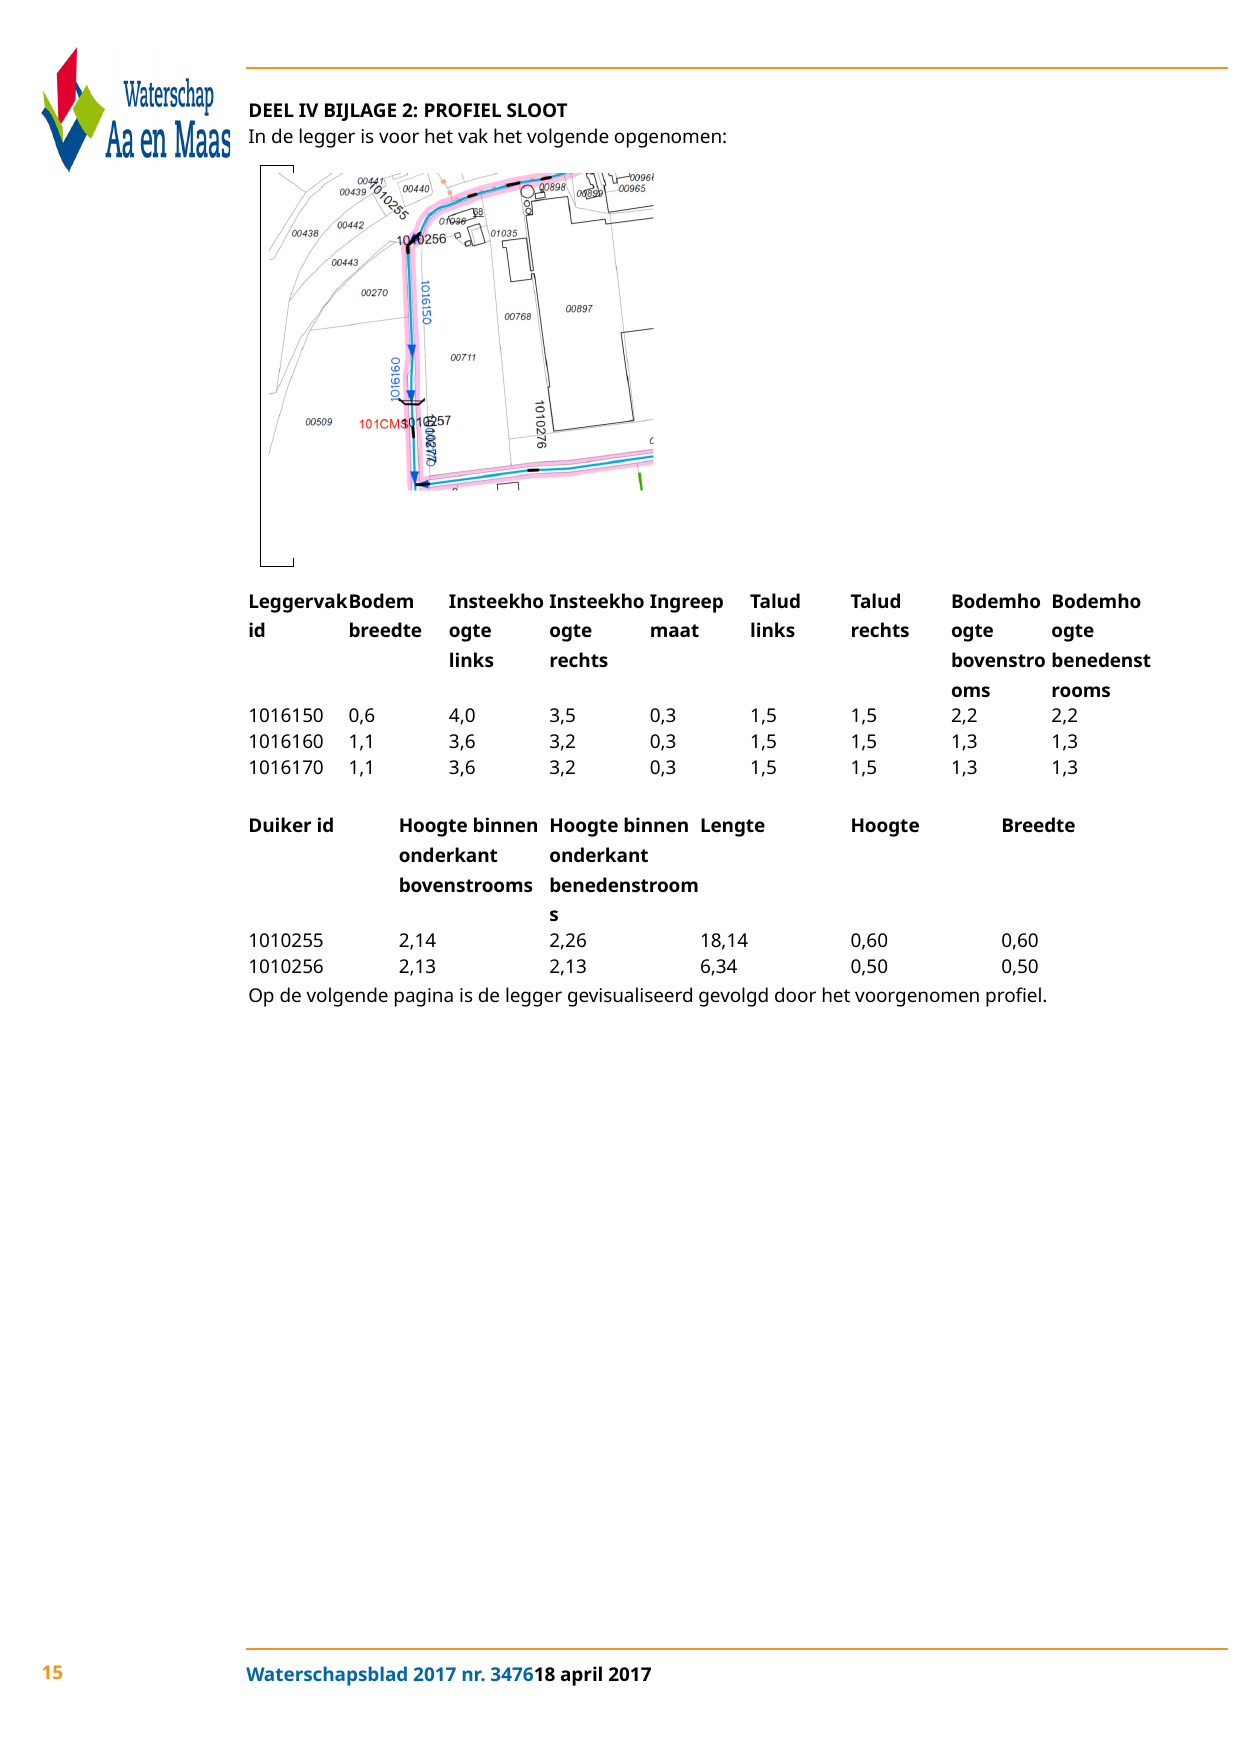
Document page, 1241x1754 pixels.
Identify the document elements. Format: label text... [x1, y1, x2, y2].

table_cell 2,2 [951, 703, 1051, 728]
table_cell 1,3 [951, 728, 1051, 754]
table_header Bodemhoogte bovenstrooms [951, 588, 1051, 702]
table_cell 3,5 [549, 703, 649, 728]
table_cell 3,6 [449, 754, 549, 780]
table_cell 1,1 [348, 728, 449, 754]
table_cell 1,5 [850, 728, 951, 754]
table_header Ingreep maat [650, 588, 750, 702]
table_header Hoogte binnen onderkant benedenstrooms [549, 813, 700, 927]
table_header Bodem breedte [348, 588, 449, 702]
table_header Hoogte binnen onderkant bovenstrooms [399, 813, 549, 927]
table_cell 6,34 [700, 953, 850, 978]
table_header Hoogte [850, 813, 1001, 927]
table_header Bodemhoogte benedenstrooms [1051, 588, 1152, 702]
table_cell 1,5 [850, 703, 951, 728]
table_cell 1016160 [248, 728, 348, 754]
text DEEL IV BIJLAGE 2: PROFIEL SLOOT [248, 95, 1152, 123]
table_cell 18,14 [700, 927, 850, 953]
table_cell 0,60 [1001, 927, 1152, 953]
table_header Insteekhoogte links [449, 588, 549, 702]
text In de legger is voor het vak het volgende opgenomen: [248, 123, 1152, 149]
table_cell 2,26 [549, 927, 700, 953]
table_cell 0,3 [650, 703, 750, 728]
table_cell 0,3 [650, 728, 750, 754]
table_cell 1,1 [348, 754, 449, 780]
table_cell 2,2 [1051, 703, 1152, 728]
table_cell 1,5 [850, 754, 951, 780]
table_header Insteekhoogte rechts [549, 588, 649, 702]
table_cell 1,3 [1051, 728, 1152, 754]
table_cell 3,6 [449, 728, 549, 754]
picture [268, 173, 860, 558]
table_header Talud rechts [850, 588, 951, 702]
table_cell 1,3 [1051, 754, 1152, 780]
table_cell 2,14 [399, 927, 549, 953]
table_cell 4,0 [449, 703, 549, 728]
table_cell 1016150 [248, 703, 348, 728]
table_cell 2,13 [399, 953, 549, 978]
table_cell 3,2 [549, 754, 649, 780]
table_cell 1010255 [248, 927, 398, 953]
table_header Duiker id [248, 813, 398, 927]
table_cell 2,13 [549, 953, 700, 978]
table_header Lengte [700, 813, 850, 927]
table_cell 1010256 [248, 953, 398, 978]
table_header Breedte [1001, 813, 1152, 927]
table_cell 0,50 [1001, 953, 1152, 978]
table_cell 0,50 [850, 953, 1001, 978]
table_header Talud links [750, 588, 850, 702]
text Op de volgende pagina is de legger gevisualiseerd gevolgd door het voorgenomen profiel. [248, 982, 1152, 1007]
table_cell 1,5 [750, 754, 850, 780]
table_cell 3,2 [549, 728, 649, 754]
picture [41, 47, 231, 172]
table_cell 1,5 [750, 703, 850, 728]
table_cell 0,3 [650, 754, 750, 780]
table_cell 1016170 [248, 754, 348, 780]
table_cell 0,6 [348, 703, 449, 728]
table_cell 1,5 [750, 728, 850, 754]
table_header Leggervak id [248, 588, 348, 702]
table_cell 0,60 [850, 927, 1001, 953]
table_cell 1,3 [951, 754, 1051, 780]
